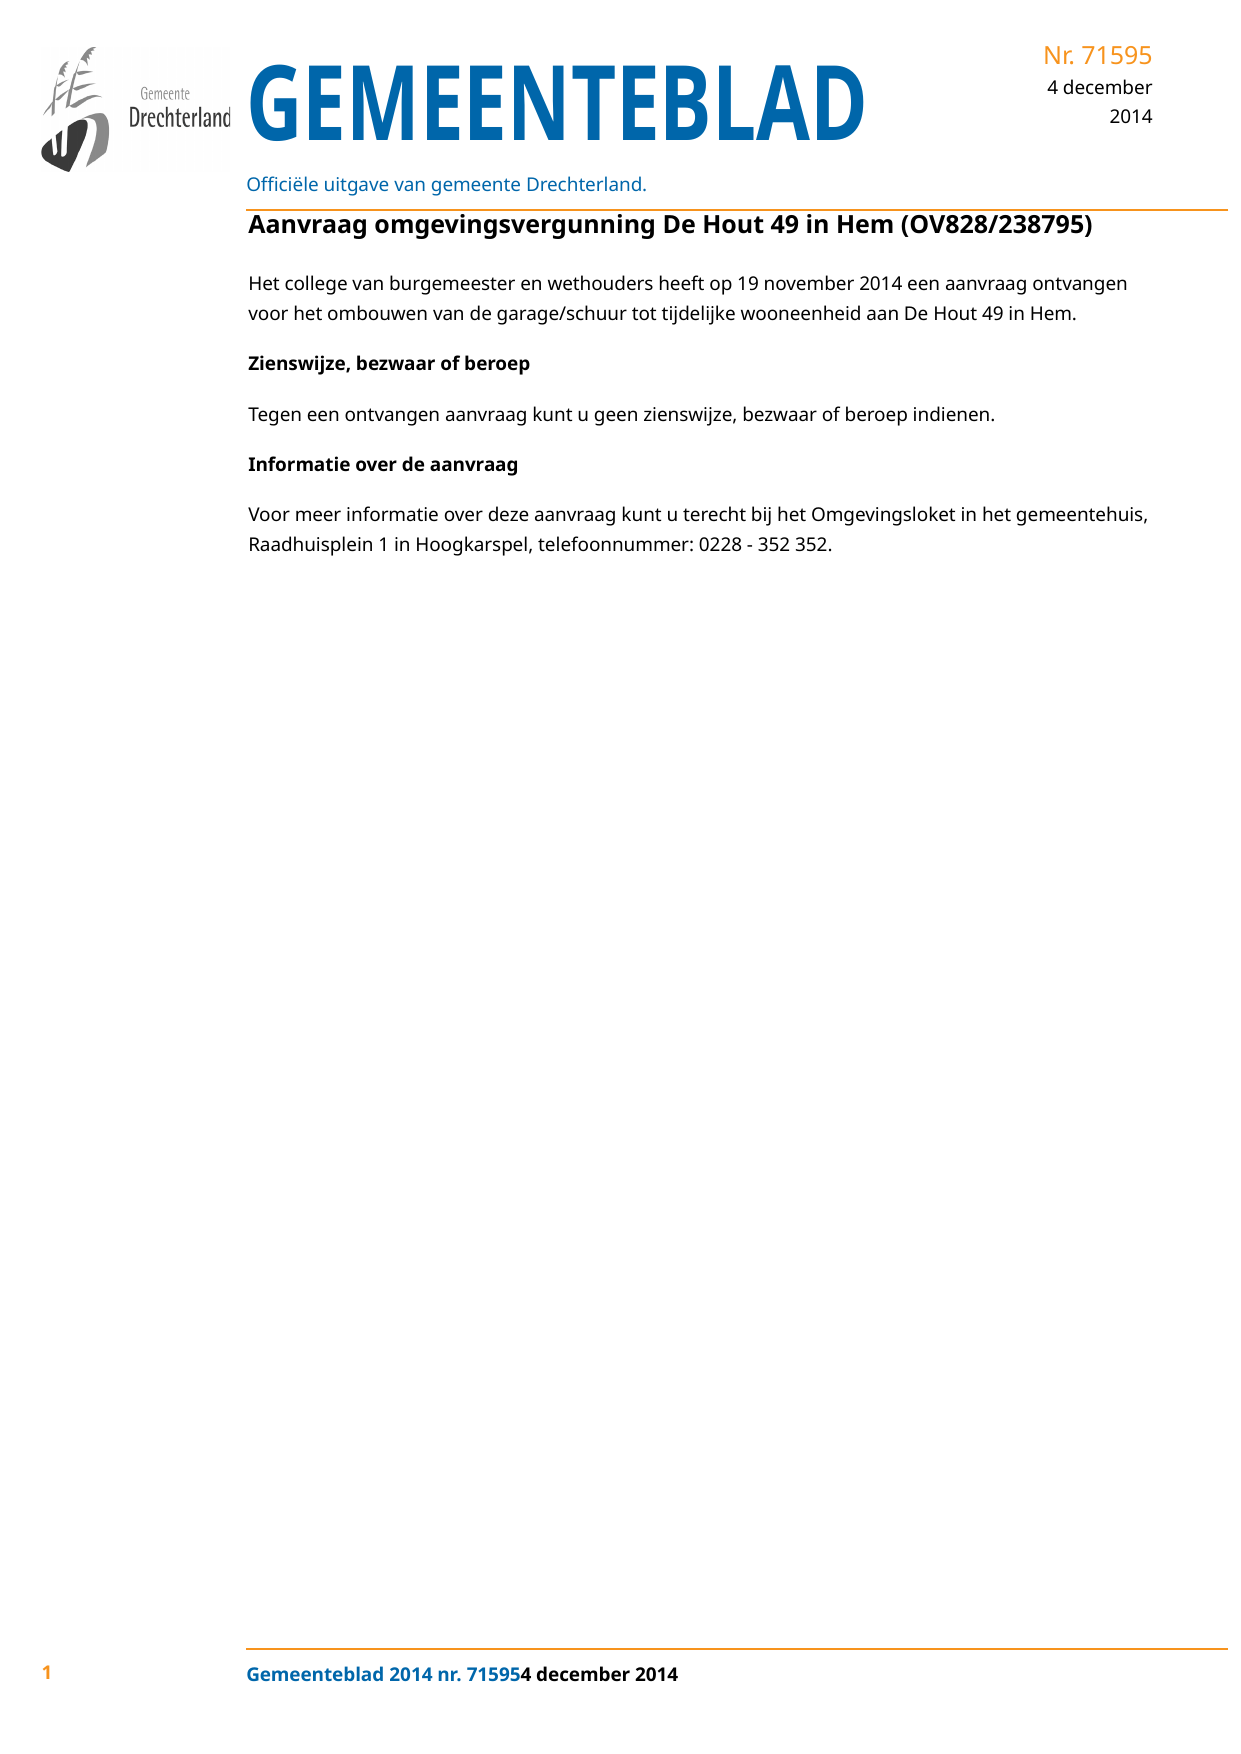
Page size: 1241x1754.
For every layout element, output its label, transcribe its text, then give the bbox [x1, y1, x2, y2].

text Tegen een ontvangen aanvraag kunt u geen zienswijze, bezwaar of beroep indienen. [248, 401, 1152, 426]
text Het college van burgemeester en wethouders heeft op 19 november 2014 een aanvraag ontvangen voor het ombouwen van de garage/schuur tot tijdelijke wooneenheid aan De Hout 49 in Hem. [248, 270, 1152, 326]
picture [41, 47, 231, 172]
text Informatie over de aanvraag [248, 451, 1152, 477]
text Voor meer informatie over deze aanvraag kunt u terecht bij het Omgevingsloket in het gemeentehuis, Raadhuisplein 1 in Hoogkarspel, telefoonnummer: 0228 - 352 352. [248, 502, 1152, 557]
text Aanvraag omgevingsvergunning De Hout 49 in Hem (OV828/238795) [248, 211, 1152, 241]
text Zienswijze, bezwaar of beroep [248, 350, 1152, 376]
